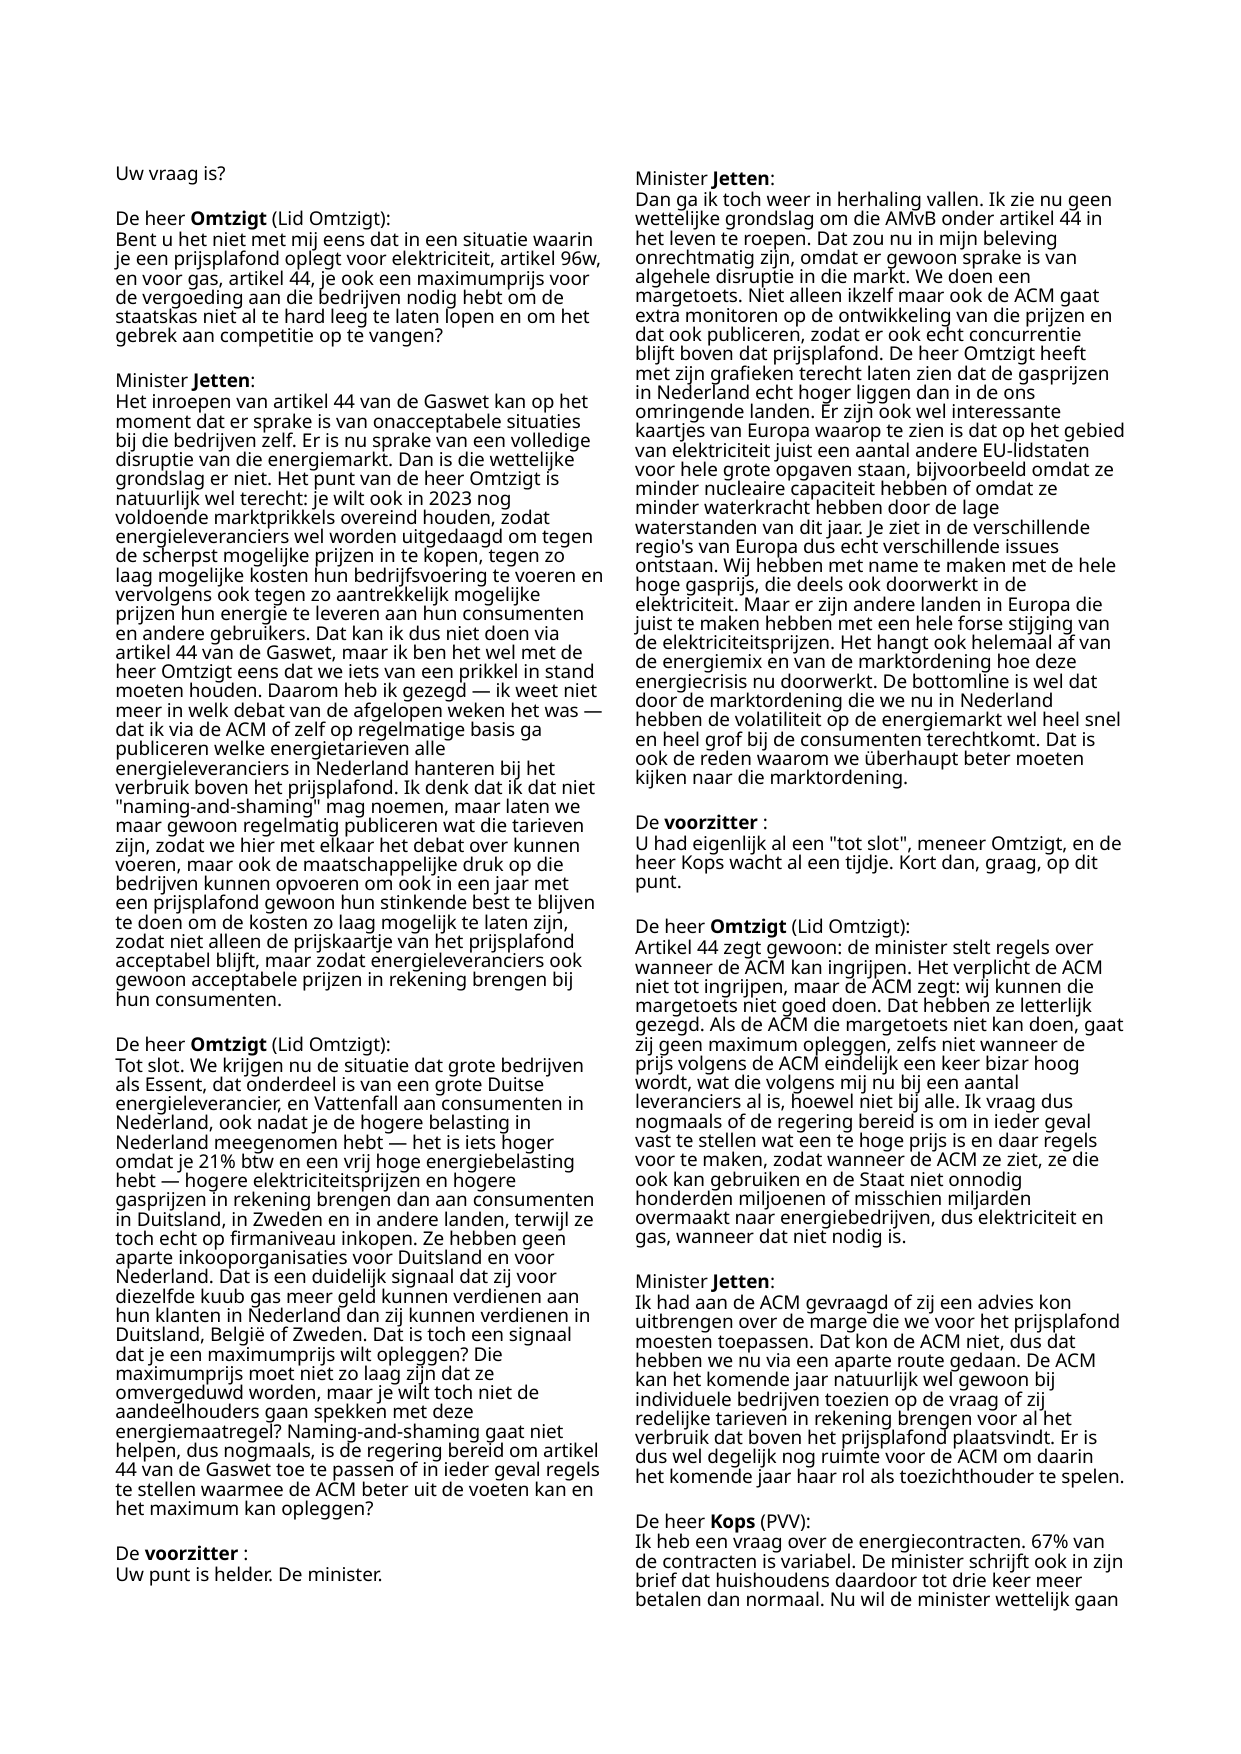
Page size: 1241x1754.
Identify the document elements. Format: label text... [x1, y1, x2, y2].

text De voorzitter : [635, 809, 1125, 835]
text De heer Omtzigt (Lid Omtzigt): [115, 205, 605, 231]
text Minister Jetten: [635, 1268, 1125, 1294]
text De voorzitter : [115, 1540, 605, 1566]
text Minister Jetten: [115, 368, 605, 393]
text Uw vraag is? [115, 165, 605, 184]
text De heer Omtzigt (Lid Omtzigt): [115, 1031, 605, 1057]
text Tot slot. We krijgen nu de situatie dat grote bedrijven als Essent, dat onderdeel is van een grote Duitse energieleverancier, en Vattenfall aan consumenten in Nederland, ook nadat je de hogere belasting in Nederland meegenomen hebt — het is iets hoger omdat je 21% btw en een vrij hoge energiebelasting hebt — hogere elektriciteitsprijzen en hogere gasprijzen in rekening brengen dan aan consumenten in Duitsland, in Zweden en in andere landen, terwijl ze toch echt op firmaniveau inkopen. Ze hebben geen aparte inkooporganisaties voor Duitsland en voor Nederland. Dat is een duidelijk signaal dat zij voor diezelfde kuub gas meer geld kunnen verdienen aan hun klanten in Nederland dan zij kunnen verdienen in Duitsland, België of Zweden. Dat is toch een signaal dat je een maximumprijs wilt opleggen? Die maximumprijs moet niet zo laag zijn dat ze omvergeduwd worden, maar je wilt toch niet de aandeelhouders gaan spekken met deze energiemaatregel? Naming-and-shaming gaat niet helpen, dus nogmaals, is de regering bereid om artikel 44 van de Gaswet toe te passen of in ieder geval regels te stellen waarmee de ACM beter uit de voeten kan en het maximum kan opleggen? [115, 1057, 605, 1519]
text Uw punt is helder. De minister. [115, 1566, 605, 1585]
text Ik had aan de ACM gevraagd of zij een advies kon uitbrengen over de marge die we voor het prijsplafond moesten toepassen. Dat kon de ACM niet, dus dat hebben we nu via een aparte route gedaan. De ACM kan het komende jaar natuurlijk wel gewoon bij individuele bedrijven toezien op de vraag of zij redelijke tarieven in rekening brengen voor al het verbruik dat boven het prijsplafond plaatsvindt. Er is dus wel degelijk nog ruimte voor de ACM om daarin het komende jaar haar rol als toezichthouder te spelen. [635, 1294, 1125, 1487]
text Bent u het niet met mij eens dat in een situatie waarin je een prijsplafond oplegt voor elektriciteit, artikel 96w, en voor gas, artikel 44, je ook een maximumprijs voor de vergoeding aan die bedrijven nodig hebt om de staatskas niet al te hard leeg te laten lopen en om het gebrek aan competitie op te vangen? [115, 231, 605, 347]
text Ik heb een vraag over de energiecontracten. 67% van de contracten is variabel. De minister schrijft ook in zijn brief dat huishoudens daardoor tot drie keer meer betalen dan normaal. Nu wil de minister wettelijk gaan [635, 1533, 1125, 1611]
text Het inroepen van artikel 44 van de Gaswet kan op het moment dat er sprake is van onacceptabele situaties bij die bedrijven zelf. Er is nu sprake van een volledige disruptie van die energiemarkt. Dan is die wettelijke grondslag er niet. Het punt van de heer Omtzigt is natuurlijk wel terecht: je wilt ook in 2023 nog voldoende marktprikkels overeind houden, zodat energieleveranciers wel worden uitgedaagd om tegen de scherpst mogelijke prijzen in te kopen, tegen zo laag mogelijke kosten hun bedrijfsvoering te voeren en vervolgens ook tegen zo aantrekkelijk mogelijke prijzen hun energie te leveren aan hun consumenten en andere gebruikers. Dat kan ik dus niet doen via artikel 44 van de Gaswet, maar ik ben het wel met de heer Omtzigt eens dat we iets van een prikkel in stand moeten houden. Daarom heb ik gezegd — ik weet niet meer in welk debat van de afgelopen weken het was — dat ik via de ACM of zelf op regelmatige basis ga publiceren welke energietarieven alle energieleveranciers in Nederland hanteren bij het verbruik boven het prijsplafond. Ik denk dat ik dat niet "naming-and-shaming" mag noemen, maar laten we maar gewoon regelmatig publiceren wat die tarieven zijn, zodat we hier met elkaar het debat over kunnen voeren, maar ook de maatschappelijke druk op die bedrijven kunnen opvoeren om ook in een jaar met een prijsplafond gewoon hun stinkende best te blijven te doen om de kosten zo laag mogelijk te laten zijn, zodat niet alleen de prijskaartje van het prijsplafond acceptabel blijft, maar zodat energieleveranciers ook gewoon acceptabele prijzen in rekening brengen bij hun consumenten. [115, 393, 605, 1010]
text U had eigenlijk al een "tot slot", meneer Omtzigt, en de heer Kops wacht al een tijdje. Kort dan, graag, op dit punt. [635, 835, 1125, 893]
text De heer Omtzigt (Lid Omtzigt): [635, 914, 1125, 939]
text De heer Kops (PVV): [635, 1508, 1125, 1533]
text Minister Jetten: [635, 165, 1125, 191]
text Artikel 44 zegt gewoon: de minister stelt regels over wanneer de ACM kan ingrijpen. Het verplicht de ACM niet tot ingrijpen, maar de ACM zegt: wij kunnen die margetoets niet goed doen. Dat hebben ze letterlijk gezegd. Als de ACM die margetoets niet kan doen, gaat zij geen maximum opleggen, zelfs niet wanneer de prijs volgens de ACM eindelijk een keer bizar hoog wordt, wat die volgens mij nu bij een aantal leveranciers al is, hoewel niet bij alle. Ik vraag dus nogmaals of de regering bereid is om in ieder geval vast te stellen wat een te hoge prijs is en daar regels voor te maken, zodat wanneer de ACM ze ziet, ze die ook kan gebruiken en de Staat niet onnodig honderden miljoenen of misschien miljarden overmaakt naar energiebedrijven, dus elektriciteit en gas, wanneer dat niet nodig is. [635, 939, 1125, 1248]
text Dan ga ik toch weer in herhaling vallen. Ik zie nu geen wettelijke grondslag om die AMvB onder artikel 44 in het leven te roepen. Dat zou nu in mijn beleving onrechtmatig zijn, omdat er gewoon sprake is van algehele disruptie in die markt. We doen een margetoets. Niet alleen ikzelf maar ook de ACM gaat extra monitoren op de ontwikkeling van die prijzen en dat ook publiceren, zodat er ook echt concurrentie blijft boven dat prijsplafond. De heer Omtzigt heeft met zijn grafieken terecht laten zien dat de gasprijzen in Nederland echt hoger liggen dan in de ons omringende landen. Er zijn ook wel interessante kaartjes van Europa waarop te zien is dat op het gebied van elektriciteit juist een aantal andere EU-lidstaten voor hele grote opgaven staan, bijvoorbeeld omdat ze minder nucleaire capaciteit hebben of omdat ze minder waterkracht hebben door de lage waterstanden van dit jaar. Je ziet in de verschillende regio's van Europa dus echt verschillende issues ontstaan. Wij hebben met name te maken met de hele hoge gasprijs, die deels ook doorwerkt in de elektriciteit. Maar er zijn andere landen in Europa die juist te maken hebben met een hele forse stijging van de elektriciteitsprijzen. Het hangt ook helemaal af van de energiemix en van de marktordening hoe deze energiecrisis nu doorwerkt. De bottomline is wel dat door de marktordening die we nu in Nederland hebben de volatiliteit op de energiemarkt wel heel snel en heel grof bij de consumenten terechtkomt. Dat is ook de reden waarom we überhaupt beter moeten kijken naar die marktordening. [635, 191, 1125, 788]
